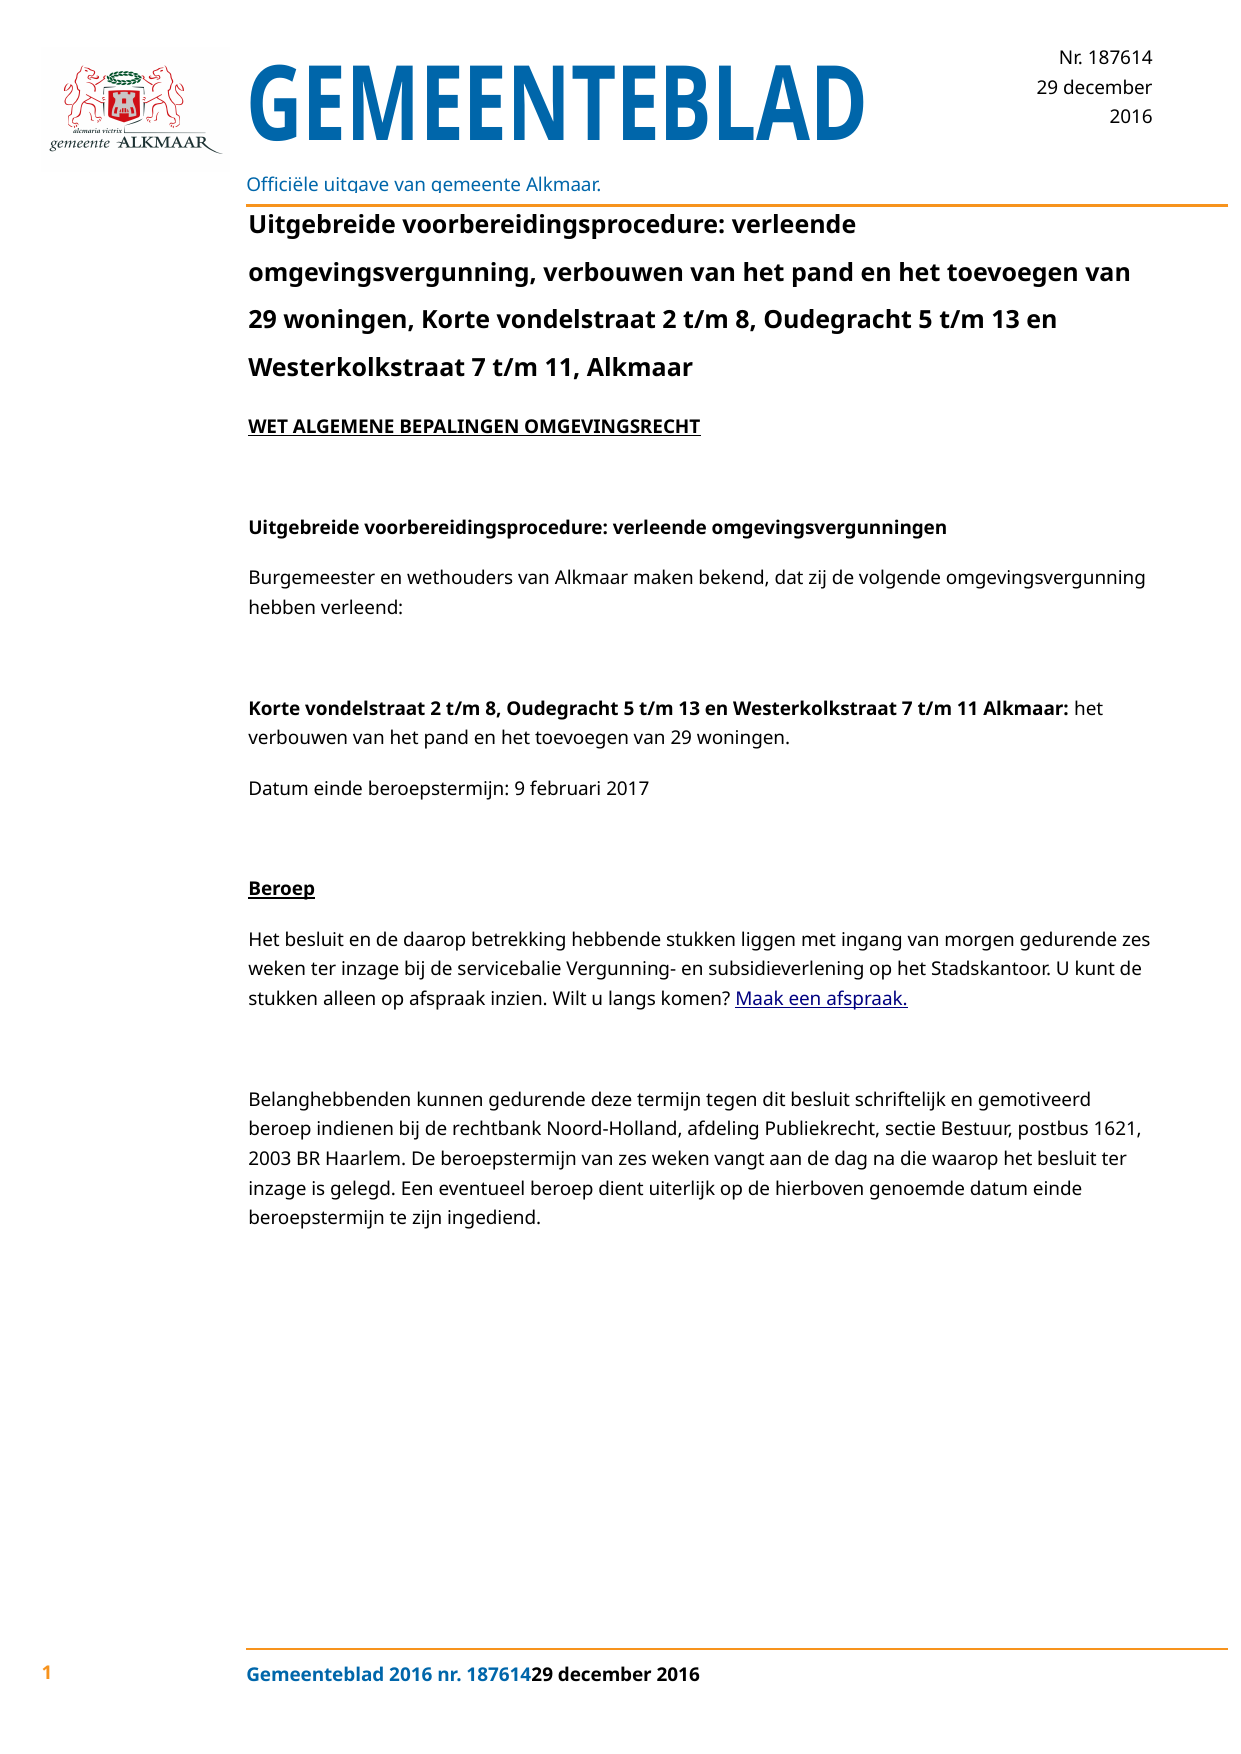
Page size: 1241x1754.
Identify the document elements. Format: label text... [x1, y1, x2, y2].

text Korte vondelstraat 2 t/m 8, Oudegracht 5 t/m 13 en Westerkolkstraat 7 t/m 11 Alkmaar: het verbouwen van het pand en het toevoegen van 29 woningen. [248, 695, 1152, 750]
text Belanghebbenden kunnen gedurende deze termijn tegen dit besluit schriftelijk en gemoti­veerd beroep indie­nen bij de rechtbank Noord-Holland, afdeling Publiekrecht, sectie Bestuur, postbus 1621, 2003 BR Haarlem. De beroepstermijn van zes weken vangt aan de dag na die waarop het besluit ter inzage is gelegd. Een eventueel beroep dient uiterlijk op de hierboven genoemde datum einde beroepstermijn te zijn ingediend. [248, 1086, 1152, 1230]
text Beroep [248, 876, 1152, 901]
text WET ALGEMENE BEPALINGEN OMGEVINGSRECHT [248, 413, 1152, 439]
text Het besluit en de daarop betrekking hebbende stukken liggen met ingang van morgen gedurende zes weken ter inzage bij de servicebalie Vergunning- en subsidieverlening op het Stadskantoor. U kunt de stukken alleen op afspraak inzien. Wilt u langs komen? Maak een afspraak. [248, 926, 1152, 1011]
text Burgemeester en wethouders van Alkmaar maken bekend, dat zij de volgende omgevingsvergunning hebben verleend: [248, 564, 1152, 620]
text Uitgebreide voorbereidingsprocedure: verleende omgevingsvergunningen [248, 514, 1152, 540]
picture [41, 47, 231, 172]
text Datum einde beroepstermijn: 9 februari 2017 [248, 775, 1152, 801]
text Uitgebreide voorbereidingsprocedure: verleende omgevingsvergunning, verbouwen van het pand en het toevoegen van 29 woningen, Korte vondelstraat 2 t/m 8, Oudegracht 5 t/m 13 en Westerkolkstraat 7 t/m 11, Alkmaar [248, 207, 1152, 384]
